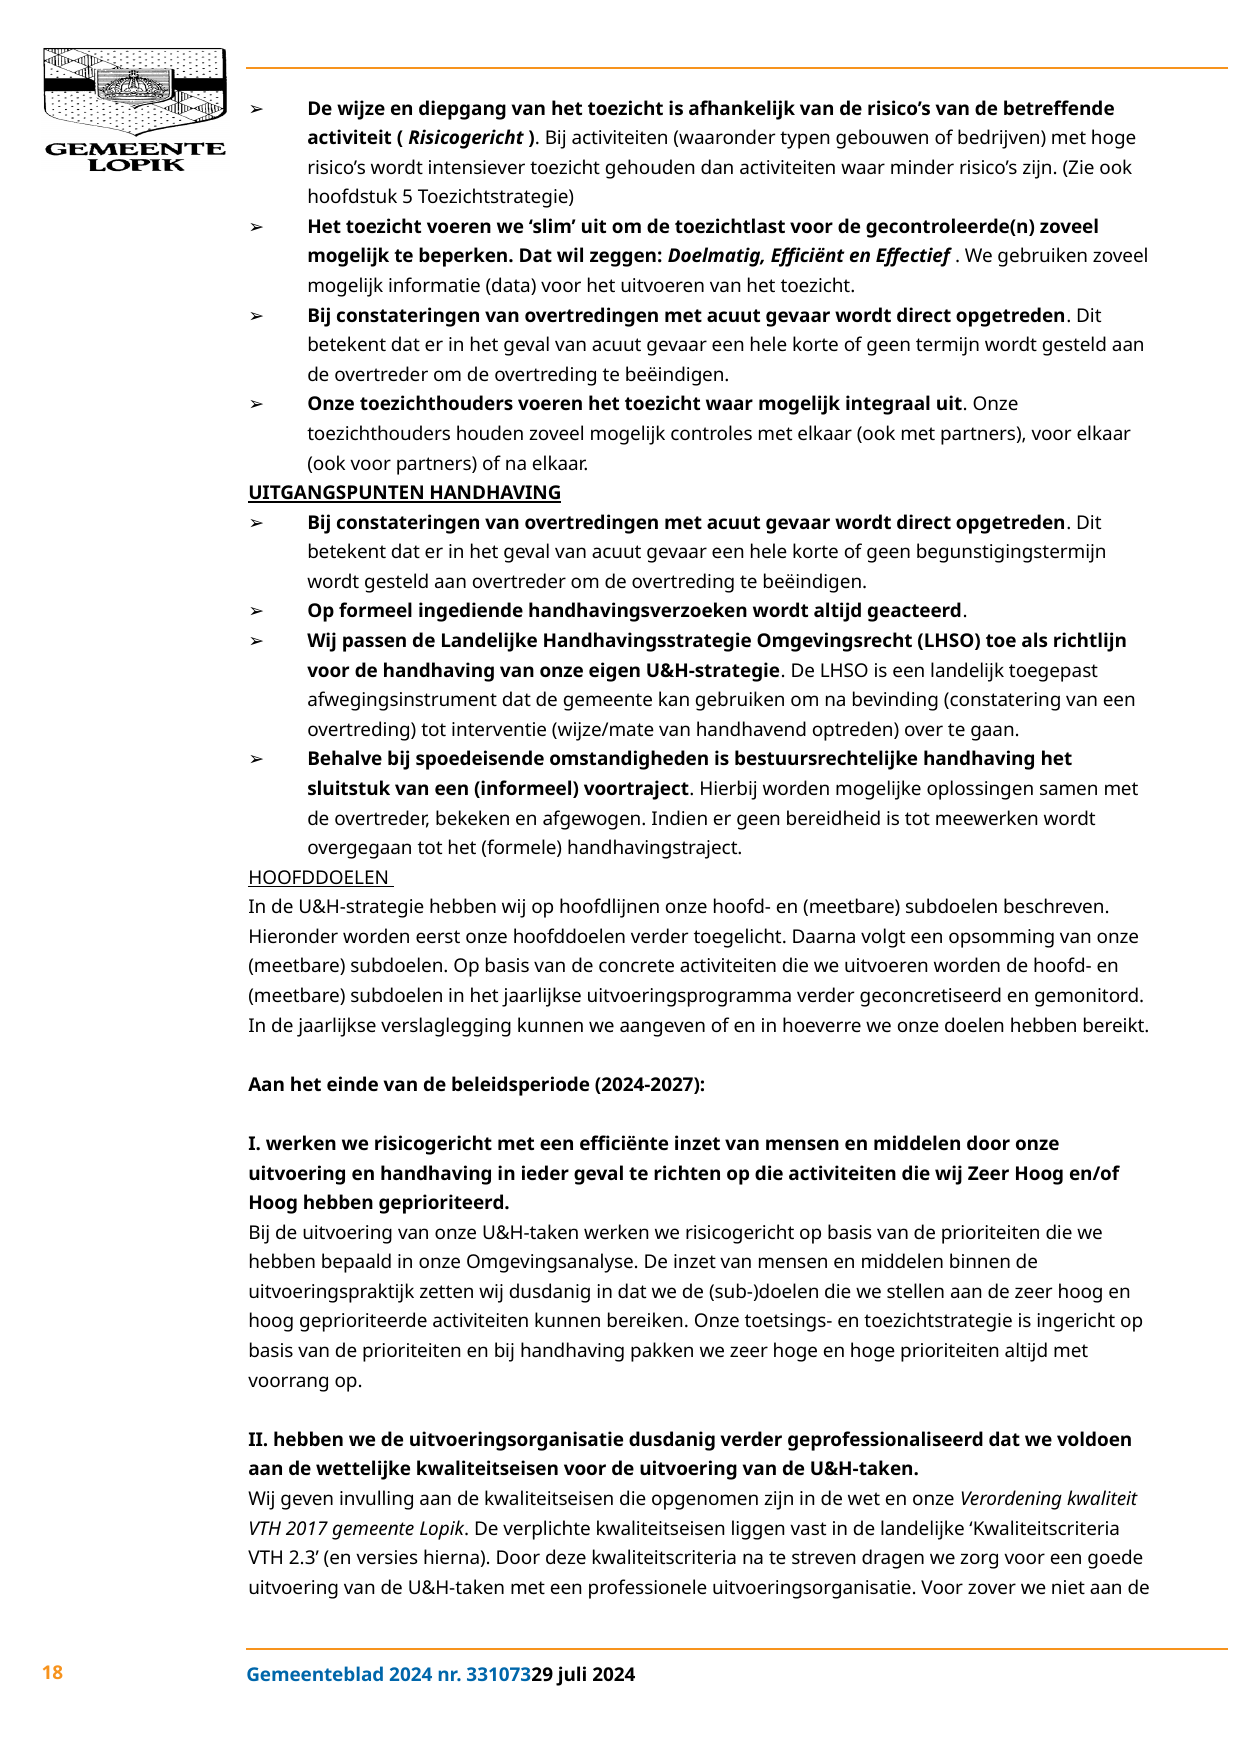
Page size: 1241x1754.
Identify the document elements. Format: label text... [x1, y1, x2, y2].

list Bij constateringen van overtredingen met acuut gevaar wordt direct opgetreden. Dit betekent dat er in het geval van acuut gevaar een hele korte of geen begunstigingstermijn wordt gesteld aan overtreder om de overtreding te beëindigen. [248, 509, 1152, 594]
list Behalve bij spoedeisende omstandigheden is bestuursrechtelijke handhaving het sluitstuk van een (informeel) voortraject. Hierbij worden mogelijke oplossingen samen met de overtreder, bekeken en afgewogen. Indien er geen bereidheid is tot meewerken wordt overgegaan tot het (formele) handhavingstraject. [248, 746, 1152, 860]
picture [41, 47, 231, 172]
text II. hebben we de uitvoeringsorganisatie dusdanig verder geprofessionaliseerd dat we voldoen aan de wettelijke kwaliteitseisen voor de uitvoering van de U&H-taken. [248, 1426, 1152, 1481]
list Het toezicht voeren we ‘slim’ uit om de toezichtlast voor de gecontroleerde(n) zoveel mogelijk te beperken. Dat wil zeggen: Doelmatig, Efficiënt en Effectief . We gebruiken zoveel mogelijk informatie (data) voor het uitvoeren van het toezicht. [248, 213, 1152, 298]
list Wij passen de Landelijke Handhavingsstrategie Omgevingsrecht (LHSO) toe als richtlijn voor de handhaving van onze eigen U&H-strategie. De LHSO is een landelijk toegepast afwegingsinstrument dat de gemeente kan gebruiken om na bevinding (constatering van een overtreding) tot interventie (wijze/mate van handhavend optreden) over te gaan. [248, 627, 1152, 742]
list Op formeel ingediende handhavingsverzoeken wordt altijd geacteerd. [248, 598, 1152, 623]
text HOOFDDOELEN [248, 864, 1152, 890]
text Aan het einde van de beleidsperiode (2024-2027): [248, 1071, 1152, 1097]
text Wij geven invulling aan de kwaliteitseisen die opgenomen zijn in de wet en onze Verordening kwaliteit VTH 2017 gemeente Lopik. De verplichte kwaliteitseisen liggen vast in de landelijke ‘Kwaliteitscriteria VTH 2.3’ (en versies hierna). Door deze kwaliteitscriteria na te streven dragen we zorg voor een goede uitvoering van de U&H-taken met een professionele uitvoeringsorganisatie. Voor zover we niet aan de [248, 1485, 1152, 1600]
list De wijze en diepgang van het toezicht is afhankelijk van de risico’s van de betreffende activiteit ( Risicogericht ). Bij activiteiten (waaronder typen gebouwen of bedrijven) met hoge risico’s wordt intensiever toezicht gehouden dan activiteiten waar minder risico’s zijn. (Zie ook hoofdstuk 5 Toezichtstrategie) [248, 95, 1152, 209]
text I. werken we risicogericht met een efficiënte inzet van mensen en middelen door onze uitvoering en handhaving in ieder geval te richten op die activiteiten die wij Zeer Hoog en/of Hoog hebben geprioriteerd. [248, 1130, 1152, 1215]
text UITGANGSPUNTEN HANDHAVING [248, 479, 1152, 505]
list Onze toezichthouders voeren het toezicht waar mogelijk integraal uit. Onze toezichthouders houden zoveel mogelijk controles met elkaar (ook met partners), voor elkaar (ook voor partners) of na elkaar. [248, 391, 1152, 476]
list Bij constateringen van overtredingen met acuut gevaar wordt direct opgetreden. Dit betekent dat er in het geval van acuut gevaar een hele korte of geen termijn wordt gesteld aan de overtreder om de overtreding te beëindigen. [248, 302, 1152, 387]
text In de U&H-strategie hebben wij op hoofdlijnen onze hoofd- en (meetbare) subdoelen beschreven. Hieronder worden eerst onze hoofddoelen verder toegelicht. Daarna volgt een opsomming van onze (meetbare) subdoelen. Op basis van de concrete activiteiten die we uitvoeren worden de hoofd- en (meetbare) subdoelen in het jaarlijkse uitvoeringsprogramma verder geconcretiseerd en gemonitord. In de jaarlijkse verslaglegging kunnen we aangeven of en in hoeverre we onze doelen hebben bereikt. [248, 893, 1152, 1038]
text Bij de uitvoering van onze U&H-taken werken we risicogericht op basis van de prioriteiten die we hebben bepaald in onze Omgevingsanalyse. De inzet van mensen en middelen binnen de uitvoeringspraktijk zetten wij dusdanig in dat we de (sub-)doelen die we stellen aan de zeer hoog en hoog geprioriteerde activiteiten kunnen bereiken. Onze toetsings- en toezichtstrategie is ingericht op basis van de prioriteiten en bij handhaving pakken we zeer hoge en hoge prioriteiten altijd met voorrang op. [248, 1219, 1152, 1393]
